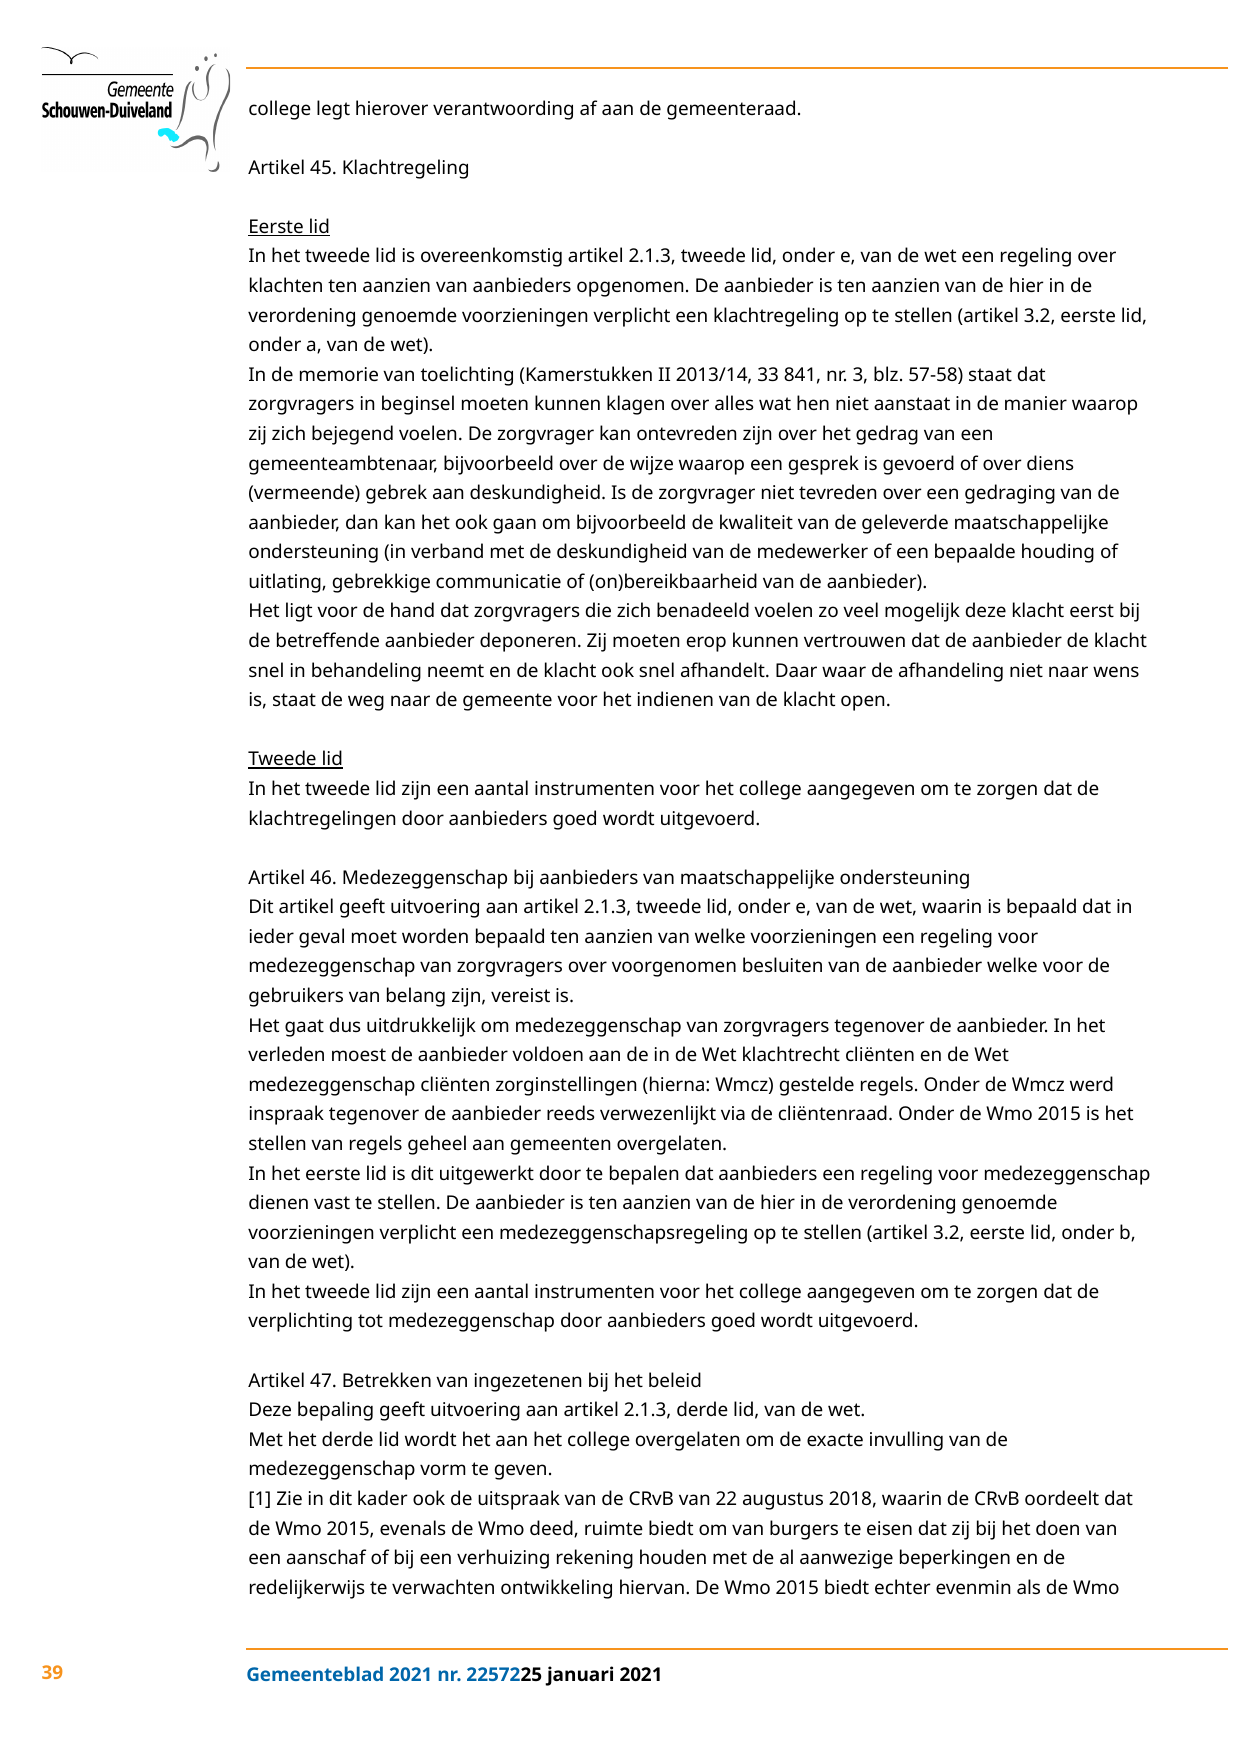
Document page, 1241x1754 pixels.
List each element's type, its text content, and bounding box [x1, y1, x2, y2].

text [1] Zie in dit kader ook de uitspraak van de CRvB van 22 augustus 2018, waarin de CRvB oordeelt dat de Wmo 2015, evenals de Wmo deed, ruimte biedt om van burgers te eisen dat zij bij het doen van een aanschaf of bij een verhuizing rekening houden met de al aanwezige beperkingen en de redelijkerwijs te verwachten ontwikkeling hiervan. De Wmo 2015 biedt echter evenmin als de Wmo [248, 1485, 1152, 1600]
text Het ligt voor de hand dat zorgvragers die zich benadeeld voelen zo veel mogelijk deze klacht eerst bij de betreffende aanbieder deponeren. Zij moeten erop kunnen vertrouwen dat de aanbieder de klacht snel in behandeling neemt en de klacht ook snel afhandelt. Daar waar de afhandeling niet naar wens is, staat de weg naar de gemeente voor het indienen van de klacht open. [248, 598, 1152, 712]
text In het tweede lid zijn een aantal instrumenten voor het college aangegeven om te zorgen dat de verplichting tot medezeggenschap door aanbieders goed wordt uitgevoerd. [248, 1278, 1152, 1333]
text college legt hierover verantwoording af aan de gemeenteraad. [248, 95, 1152, 121]
text In de memorie van toelichting (Kamerstukken II 2013/14, 33 841, nr. 3, blz. 57-58) staat dat zorgvragers in beginsel moeten kunnen klagen over alles wat hen niet aanstaat in de manier waarop zij zich bejegend voelen. De zorgvrager kan ontevreden zijn over het gedrag van een gemeenteambtenaar, bijvoorbeeld over de wijze waarop een gesprek is gevoerd of over diens (vermeende) gebrek aan deskundigheid. Is de zorgvrager niet tevreden over een gedraging van de aanbieder, dan kan het ook gaan om bijvoorbeeld de kwaliteit van de geleverde maatschappelijke ondersteuning (in verband met de deskundigheid van de medewerker of een bepaalde houding of uitlating, gebrekkige communicatie of (on)bereikbaarheid van de aanbieder). [248, 361, 1152, 594]
text Dit artikel geeft uitvoering aan artikel 2.1.3, tweede lid, onder e, van de wet, waarin is bepaald dat in ieder geval moet worden bepaald ten aanzien van welke voorzieningen een regeling voor medezeggenschap van zorgvragers over voorgenomen besluiten van de aanbieder welke voor de gebruikers van belang zijn, vereist is. [248, 893, 1152, 1008]
text Artikel 46. Medezeggenschap bij aanbieders van maatschappelijke ondersteuning [248, 864, 1152, 890]
text Met het derde lid wordt het aan het college overgelaten om de exacte invulling van de medezeggenschap vorm te geven. [248, 1426, 1152, 1481]
text Het gaat dus uitdrukkelijk om medezeggenschap van zorgvragers tegenover de aanbieder. In het verleden moest de aanbieder voldoen aan de in de Wet klachtrecht cliënten en de Wet medezeggenschap cliënten zorginstellingen (hierna: Wmcz) gestelde regels. Onder de Wmcz werd inspraak tegenover de aanbieder reeds verwezenlijkt via de cliëntenraad. Onder de Wmo 2015 is het stellen van regels geheel aan gemeenten overgelaten. [248, 1012, 1152, 1156]
text Eerste lid [248, 213, 1152, 239]
text In het eerste lid is dit uitgewerkt door te bepalen dat aanbieders een regeling voor medezeggenschap dienen vast te stellen. De aanbieder is ten aanzien van de hier in de verordening genoemde voorzieningen verplicht een medezeggenschapsregeling op te stellen (artikel 3.2, eerste lid, onder b, van de wet). [248, 1160, 1152, 1274]
text In het tweede lid zijn een aantal instrumenten voor het college aangegeven om te zorgen dat de klachtregelingen door aanbieders goed wordt uitgevoerd. [248, 775, 1152, 831]
text Artikel 47. Betrekken van ingezetenen bij het beleid [248, 1367, 1152, 1393]
text Artikel 45. Klachtregeling [248, 154, 1152, 180]
picture [41, 47, 231, 172]
text Tweede lid [248, 746, 1152, 771]
text In het tweede lid is overeenkomstig artikel 2.1.3, tweede lid, onder e, van de wet een regeling over klachten ten aanzien van aanbieders opgenomen. De aanbieder is ten aanzien van de hier in de verordening genoemde voorzieningen verplicht een klachtregeling op te stellen (artikel 3.2, eerste lid, onder a, van de wet). [248, 243, 1152, 357]
text Deze bepaling geeft uitvoering aan artikel 2.1.3, derde lid, van de wet. [248, 1396, 1152, 1422]
